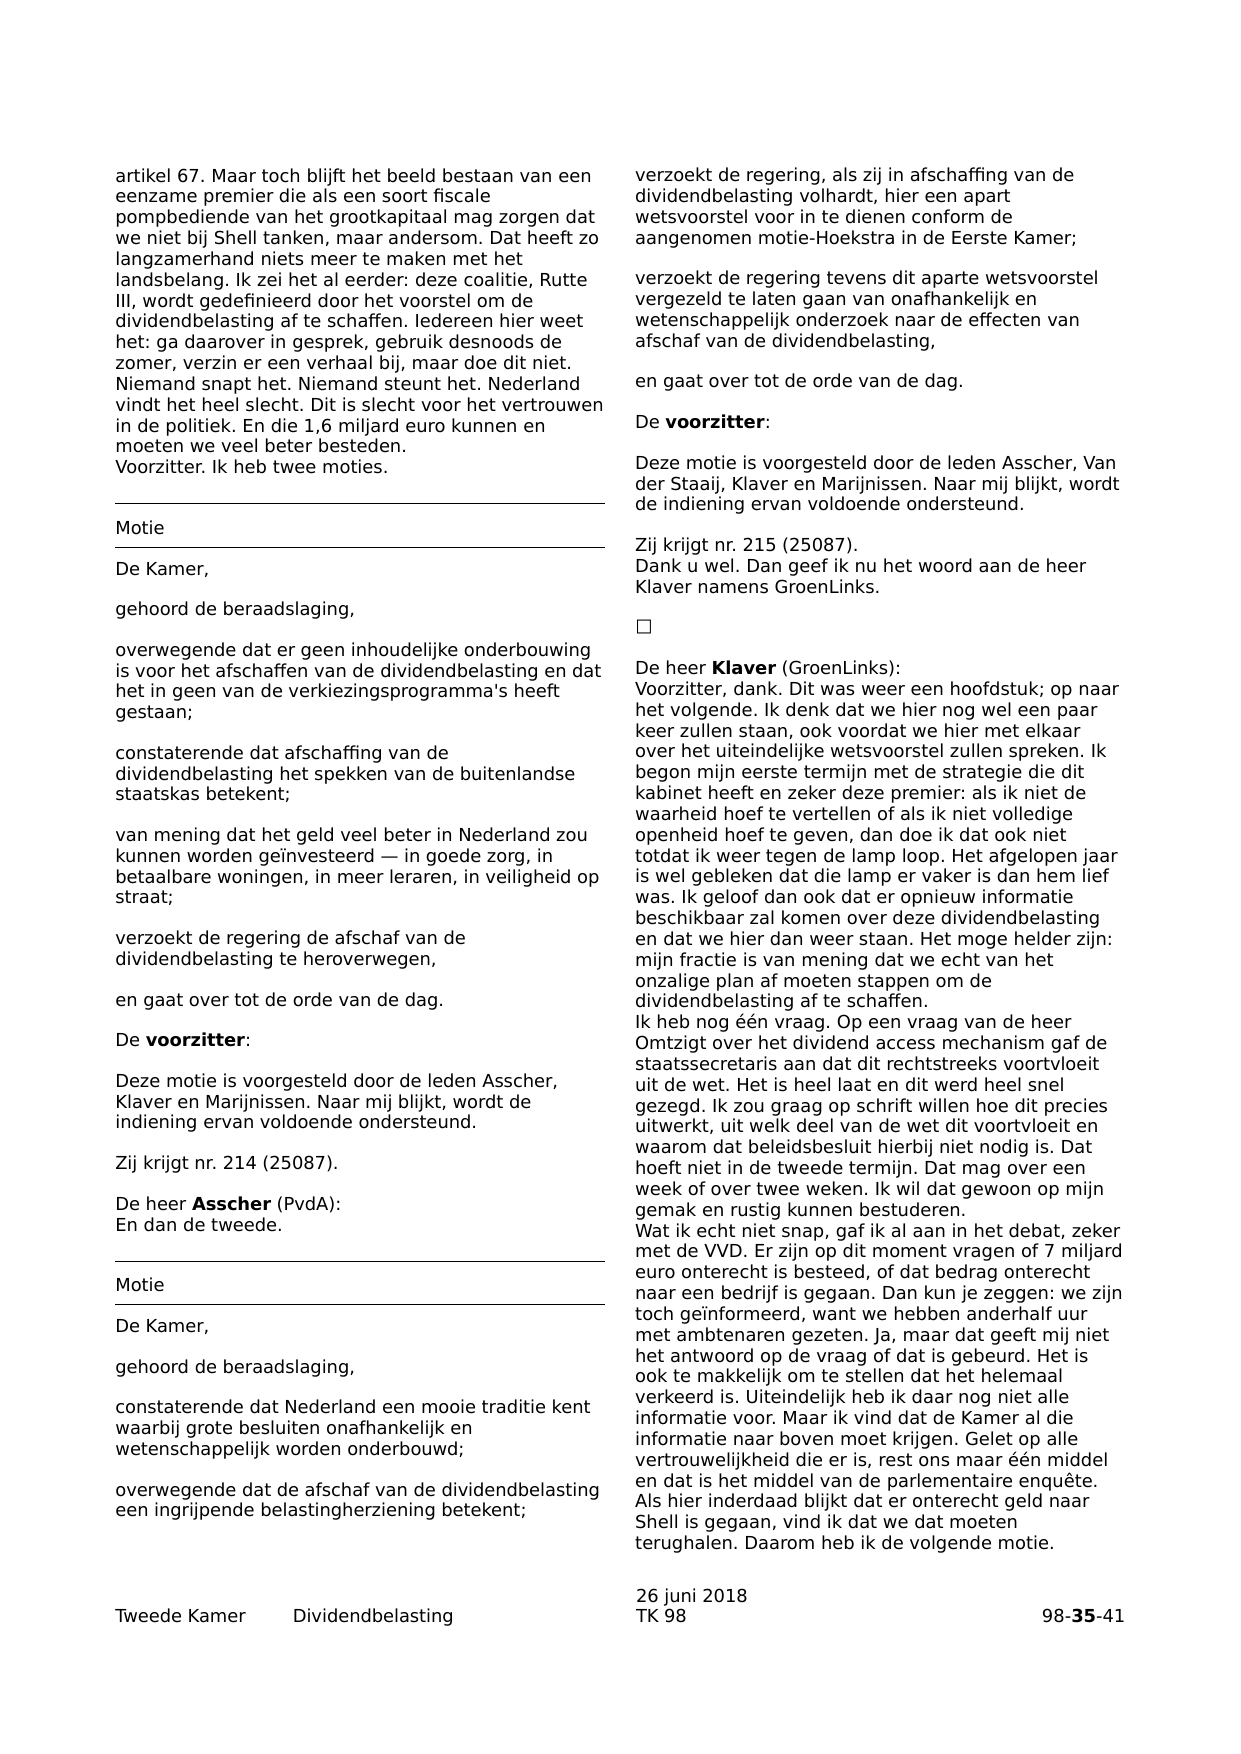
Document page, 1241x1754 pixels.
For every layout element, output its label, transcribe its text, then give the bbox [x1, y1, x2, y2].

text Deze motie is voorgesteld door de leden Asscher, Van der Staaij, Klaver en Marijnissen. Naar mij blijkt, wordt de indiening ervan voldoende ondersteund. [635, 453, 1125, 515]
text Motie [115, 518, 605, 538]
text Wat ik echt niet snap, gaf ik al aan in het debat, zeker met de VVD. Er zijn op dit moment vragen of 7 miljard euro onterecht is besteed, of dat bedrag onterecht naar een bedrijf is gegaan. Dan kun je zeggen: we zijn toch geïnformeerd, want we hebben anderhalf uur met ambtenaren gezeten. Ja, maar dat geeft mij niet het antwoord op de vraag of dat is gebeurd. Het is ook te makkelijk om te stellen dat het helemaal verkeerd is. Uiteindelijk heb ik daar nog niet alle informatie voor. Maar ik vind dat de Kamer al die informatie naar boven moet krijgen. Gelet op alle vertrouwelijkheid die er is, rest ons maar één middel en dat is het middel van de parlementaire enquête. Als hier inderdaad blijkt dat er onterecht geld naar Shell is gegaan, vind ik dat we dat moeten terughalen. Daarom heb ik de volgende motie. [635, 1220, 1125, 1554]
text overwegende dat er geen inhoudelijke onderbouwing is voor het afschaffen van de dividendbelasting en dat het in geen van de verkiezingsprogramma's heeft gestaan; [115, 640, 605, 723]
text De voorzitter: [115, 1030, 605, 1051]
text Dank u wel. Dan geef ik nu het woord aan de heer Klaver namens GroenLinks. [635, 556, 1125, 597]
text en gaat over tot de orde van de dag. [635, 371, 1125, 392]
text Zij krijgt nr. 215 (25087). [635, 535, 1125, 556]
text De Kamer, [115, 1316, 605, 1337]
text verzoekt de regering de afschaf van de dividendbelasting te heroverwegen, [115, 928, 605, 969]
text Voorzitter, dank. Dit was weer een hoofdstuk; op naar het volgende. Ik denk dat we hier nog wel een paar keer zullen staan, ook voordat we hier met elkaar over het uiteindelijke wetsvoorstel zullen spreken. Ik begon mijn eerste termijn met de strategie die dit kabinet heeft en zeker deze premier: als ik niet de waarheid hoef te vertellen of als ik niet volledige openheid hoef te geven, dan doe ik dat ook niet totdat ik weer tegen de lamp loop. Het afgelopen jaar is wel gebleken dat die lamp er vaker is dan hem lief was. Ik geloof dan ook dat er opnieuw informatie beschikbaar zal komen over deze dividendbelasting en dat we hier dan weer staan. Het moge helder zijn: mijn fractie is van mening dat we echt van het onzalige plan af moeten stappen om de dividendbelasting af te schaffen. [635, 679, 1125, 1012]
text De voorzitter: [635, 412, 1125, 433]
text en gaat over tot de orde van de dag. [115, 989, 605, 1010]
text constaterende dat afschaffing van de dividendbelasting het spekken van de buitenlandse staatskas betekent; [115, 743, 605, 805]
text gehoord de beraadslaging, [115, 599, 605, 620]
text verzoekt de regering tevens dit aparte wetsvoorstel vergezeld te laten gaan van onafhankelijk en wetenschappelijk onderzoek naar de effecten van afschaf van de dividendbelasting, [635, 268, 1125, 351]
text Voorzitter. Ik heb twee moties. [115, 457, 605, 478]
text De heer Klaver (GroenLinks): [635, 658, 1125, 679]
text verzoekt de regering, als zij in afschaffing van de dividendbelasting volhardt, hier een apart wetsvoorstel voor in te dienen conform de aangenomen motie-Hoekstra in de Eerste Kamer; [635, 165, 1125, 248]
text Ik heb nog één vraag. Op een vraag van de heer Omtzigt over het dividend access mechanism gaf de staatssecretaris aan dat dit rechtstreeks voortvloeit uit de wet. Het is heel laat en dit werd heel snel gezegd. Ik zou graag op schrift willen hoe dit precies uitwerkt, uit welk deel van de wet dit voortvloeit en waarom dat beleidsbesluit hierbij niet nodig is. Dat hoeft niet in de tweede termijn. Dat mag over een week of over twee weken. Ik wil dat gewoon op mijn gemak en rustig kunnen bestuderen. [635, 1012, 1125, 1220]
text van mening dat het geld veel beter in Nederland zou kunnen worden geïnvesteerd — in goede zorg, in betaalbare woningen, in meer leraren, in veiligheid op straat; [115, 825, 605, 908]
text De heer Asscher (PvdA): [115, 1194, 605, 1214]
text overwegende dat de afschaf van de dividendbelasting een ingrijpende belastingherziening betekent; [115, 1479, 605, 1521]
text Deze motie is voorgesteld door de leden Asscher, Klaver en Marijnissen. Naar mij blijkt, wordt de indiening ervan voldoende ondersteund. [115, 1071, 605, 1133]
text Zij krijgt nr. 214 (25087). [115, 1153, 605, 1174]
text constaterende dat Nederland een mooie traditie kent waarbij grote besluiten onafhankelijk en wetenschappelijk worden onderbouwd; [115, 1397, 605, 1459]
text artikel 67. Maar toch blijft het beeld bestaan van een eenzame premier die als een soort fiscale pompbediende van het grootkapitaal mag zorgen dat we niet bij Shell tanken, maar andersom. Dat heeft zo langzamerhand niets meer te maken met het landsbelang. Ik zei het al eerder: deze coalitie, Rutte III, wordt gedefinieerd door het voorstel om de dividendbelasting af te schaffen. Iedereen hier weet het: ga daarover in gesprek, gebruik desnoods de zomer, verzin er een verhaal bij, maar doe dit niet. Niemand snapt het. Niemand steunt het. Nederland vindt het heel slecht. Dit is slecht voor het vertrouwen in de politiek. En die 1,6 miljard euro kunnen en moeten we veel beter besteden. [115, 165, 605, 457]
text ⬜ [635, 617, 1125, 638]
text gehoord de beraadslaging, [115, 1357, 605, 1377]
text De Kamer, [115, 558, 605, 579]
text En dan de tweede. [115, 1214, 605, 1235]
text Motie [115, 1275, 605, 1296]
